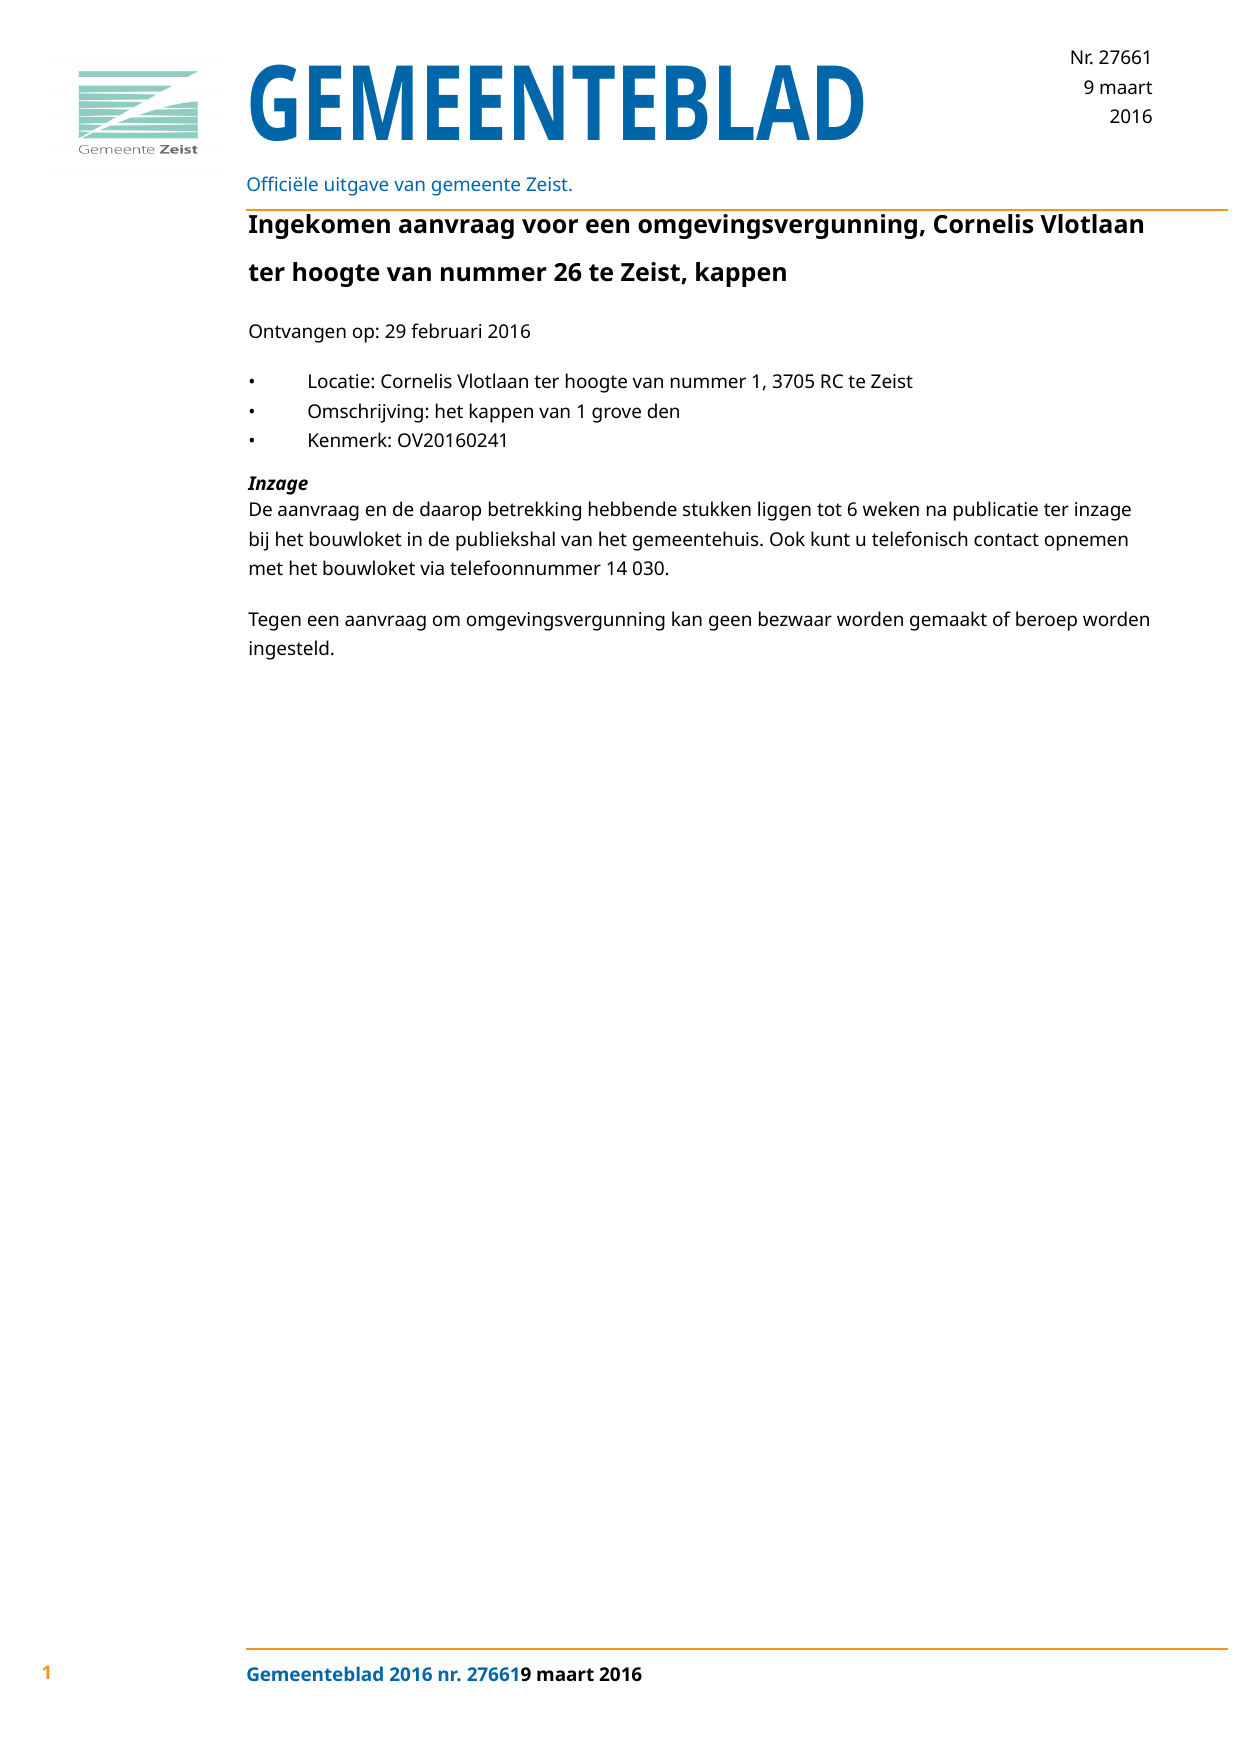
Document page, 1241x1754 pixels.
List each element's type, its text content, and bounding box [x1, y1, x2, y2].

text Ingekomen aanvraag voor een omgevingsvergunning, Cornelis Vlotlaan ter hoogte van nummer 26 te Zeist, kappen [248, 211, 1152, 288]
text Tegen een aanvraag om omgevingsvergunning kan geen bezwaar worden gemaakt of beroep worden ingesteld. [248, 606, 1152, 661]
picture [41, 47, 231, 172]
text De aanvraag en de daarop betrekking hebbende stukken liggen tot 6 weken na publicatie ter inzage bij het bouwloket in de publiekshal van het gemeentehuis. Ook kunt u telefonisch contact opnemen met het bouwloket via telefoonnummer 14 030. [248, 496, 1152, 581]
text Ontvangen op: 29 februari 2016 [248, 318, 1152, 344]
list Kenmerk: OV20160241 [248, 427, 1152, 453]
list Omschrijving: het kappen van 1 grove den [248, 398, 1152, 424]
list Locatie: Cornelis Vlotlaan ter hoogte van nummer 1, 3705 RC te Zeist [248, 368, 1152, 394]
text Inzage [248, 471, 1152, 496]
